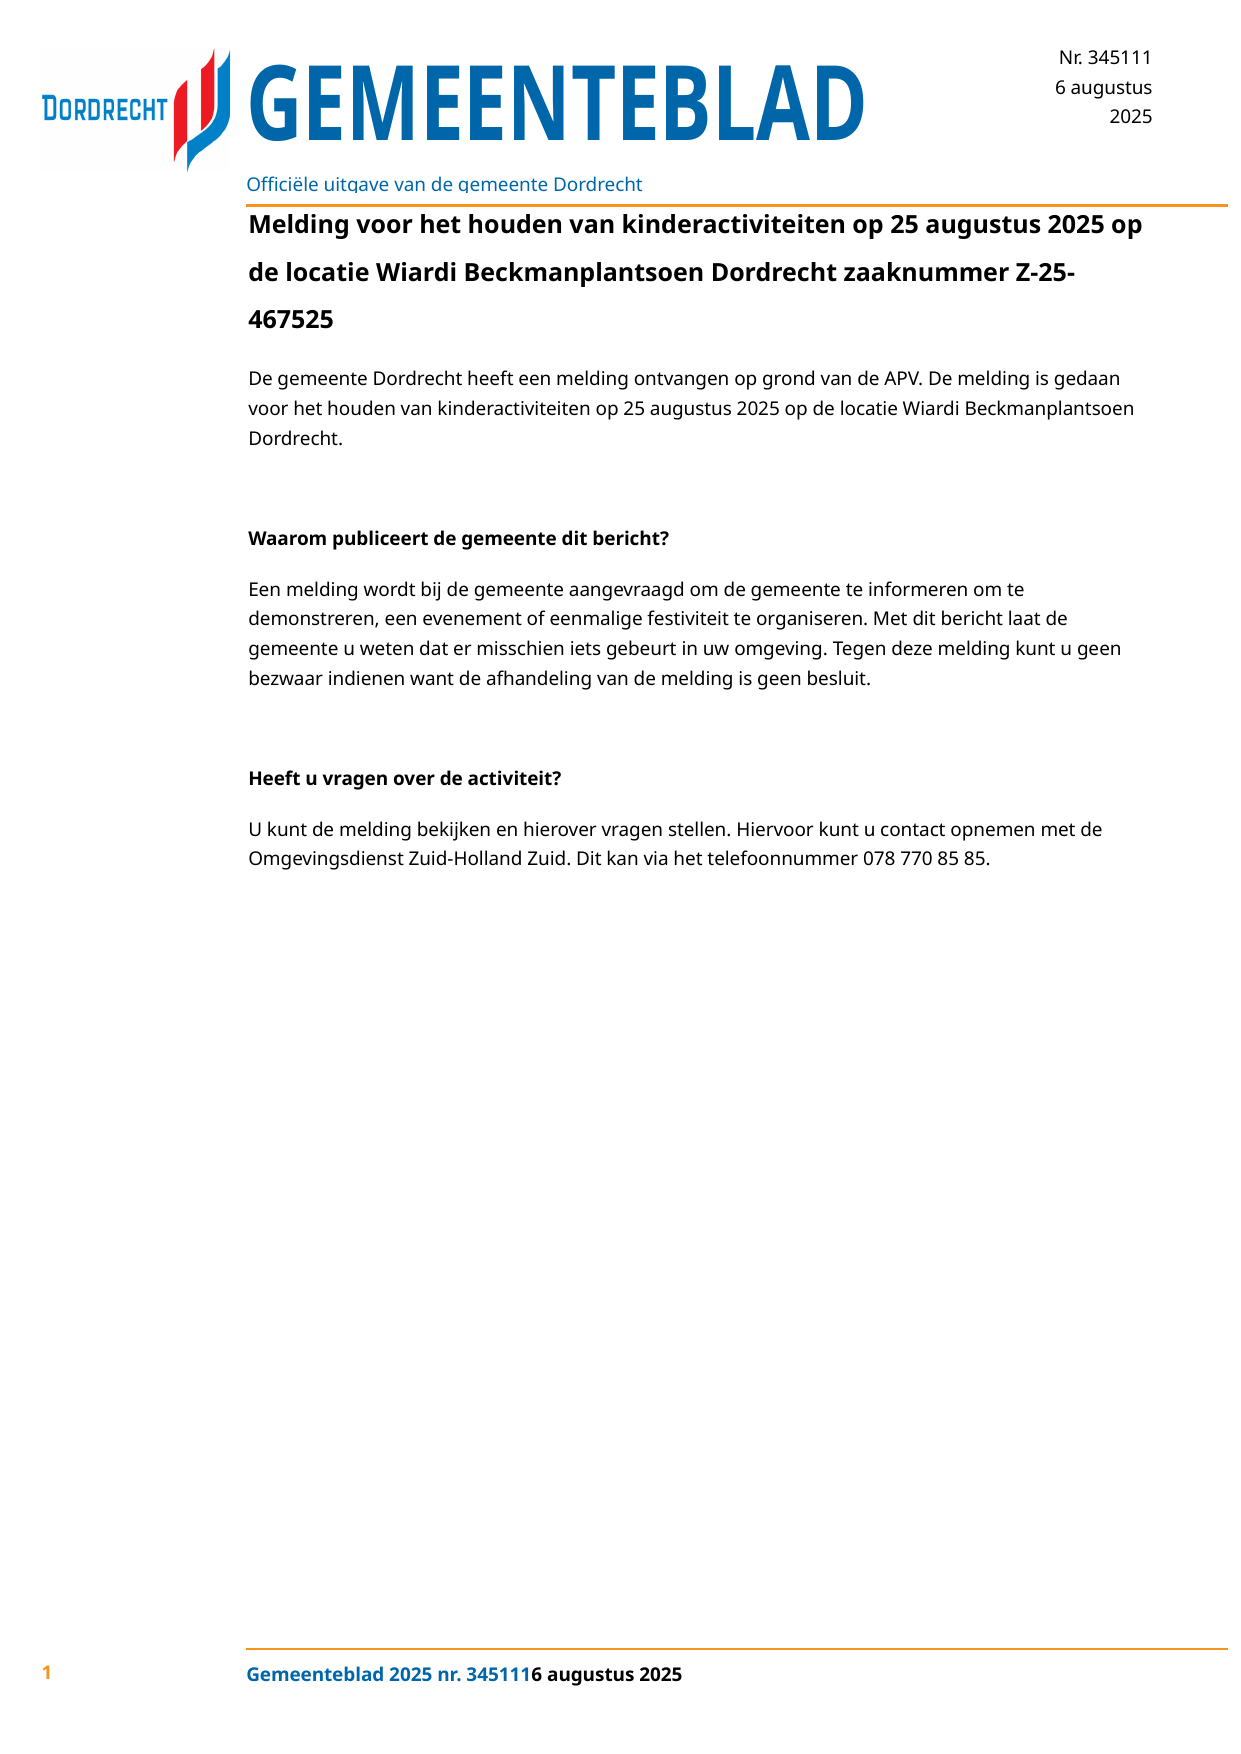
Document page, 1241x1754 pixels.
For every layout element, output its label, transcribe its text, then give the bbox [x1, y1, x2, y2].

text Een melding wordt bij de gemeente aangevraagd om de gemeente te informeren om te demonstreren, een evenement of eenmalige festiviteit te organiseren. Met dit bericht laat de gemeente u weten dat er misschien iets gebeurt in uw omgeving. Tegen deze melding kunt u geen bezwaar indienen want de afhandeling van de melding is geen besluit. [248, 576, 1152, 690]
picture [41, 47, 231, 172]
text Waarom publiceert de gemeente dit bericht? [248, 526, 1152, 551]
text Heeft u vragen over de activiteit? [248, 766, 1152, 791]
text De gemeente Dordrecht heeft een melding ontvangen op grond van de APV. De melding is gedaan voor het houden van kinderactiviteiten op 25 augustus 2025 op de locatie Wiardi Beckmanplantsoen Dordrecht. [248, 366, 1152, 450]
text U kunt de melding bekijken en hierover vragen stellen. Hiervoor kunt u contact opnemen met de Omgevingsdienst Zuid-Holland Zuid. Dit kan via het telefoonnummer 078 770 85 85. [248, 816, 1152, 871]
text Melding voor het houden van kinderactiviteiten op 25 augustus 2025 op de locatie Wiardi Beckmanplantsoen Dordrecht zaaknummer Z-25-467525 [248, 207, 1152, 336]
